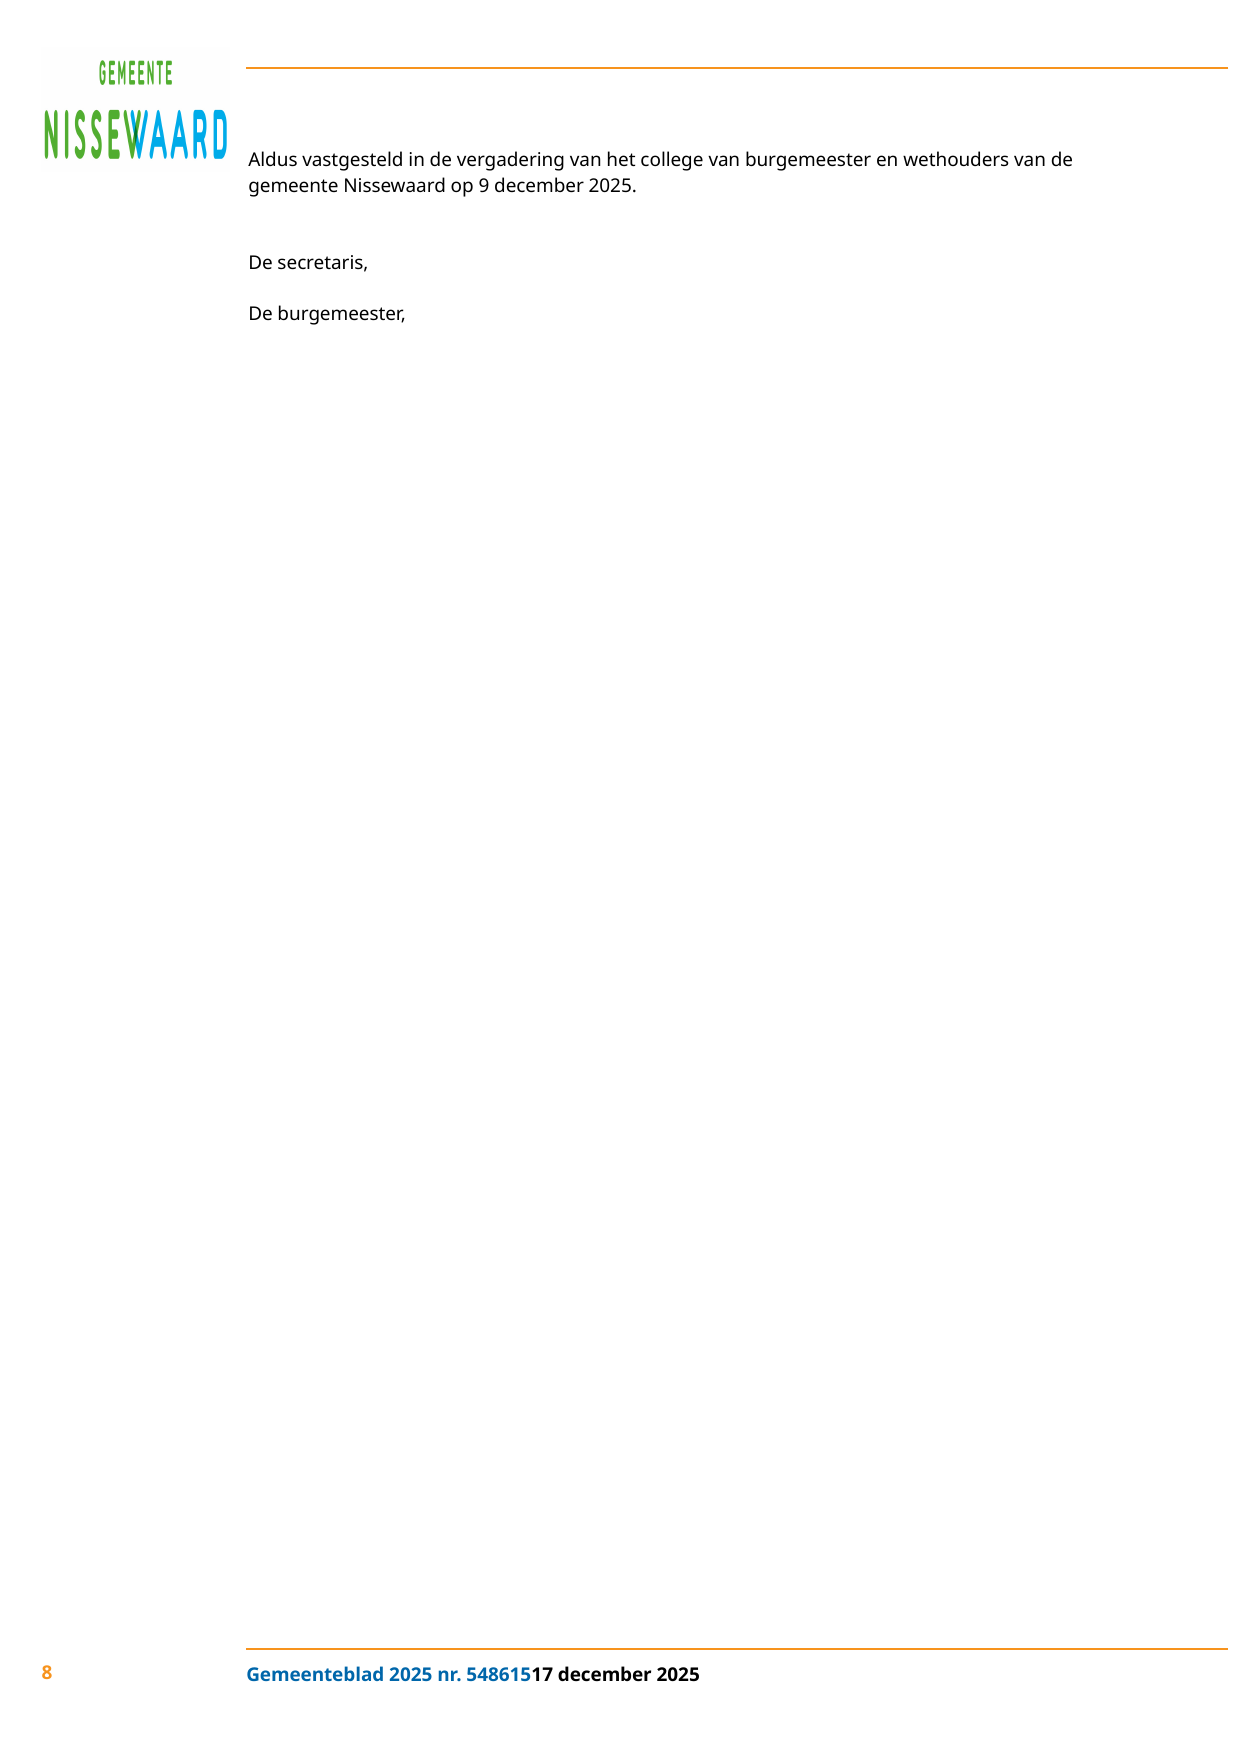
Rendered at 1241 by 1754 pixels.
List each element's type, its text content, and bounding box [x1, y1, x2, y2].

picture [41, 47, 231, 172]
text De secretaris, [248, 249, 1152, 275]
text Aldus vastgesteld in de vergadering van het college van burgemeester en wethouders van de gemeente Nissewaard op 9 december 2025. [248, 146, 1152, 198]
text De burgemeester, [248, 301, 1152, 326]
